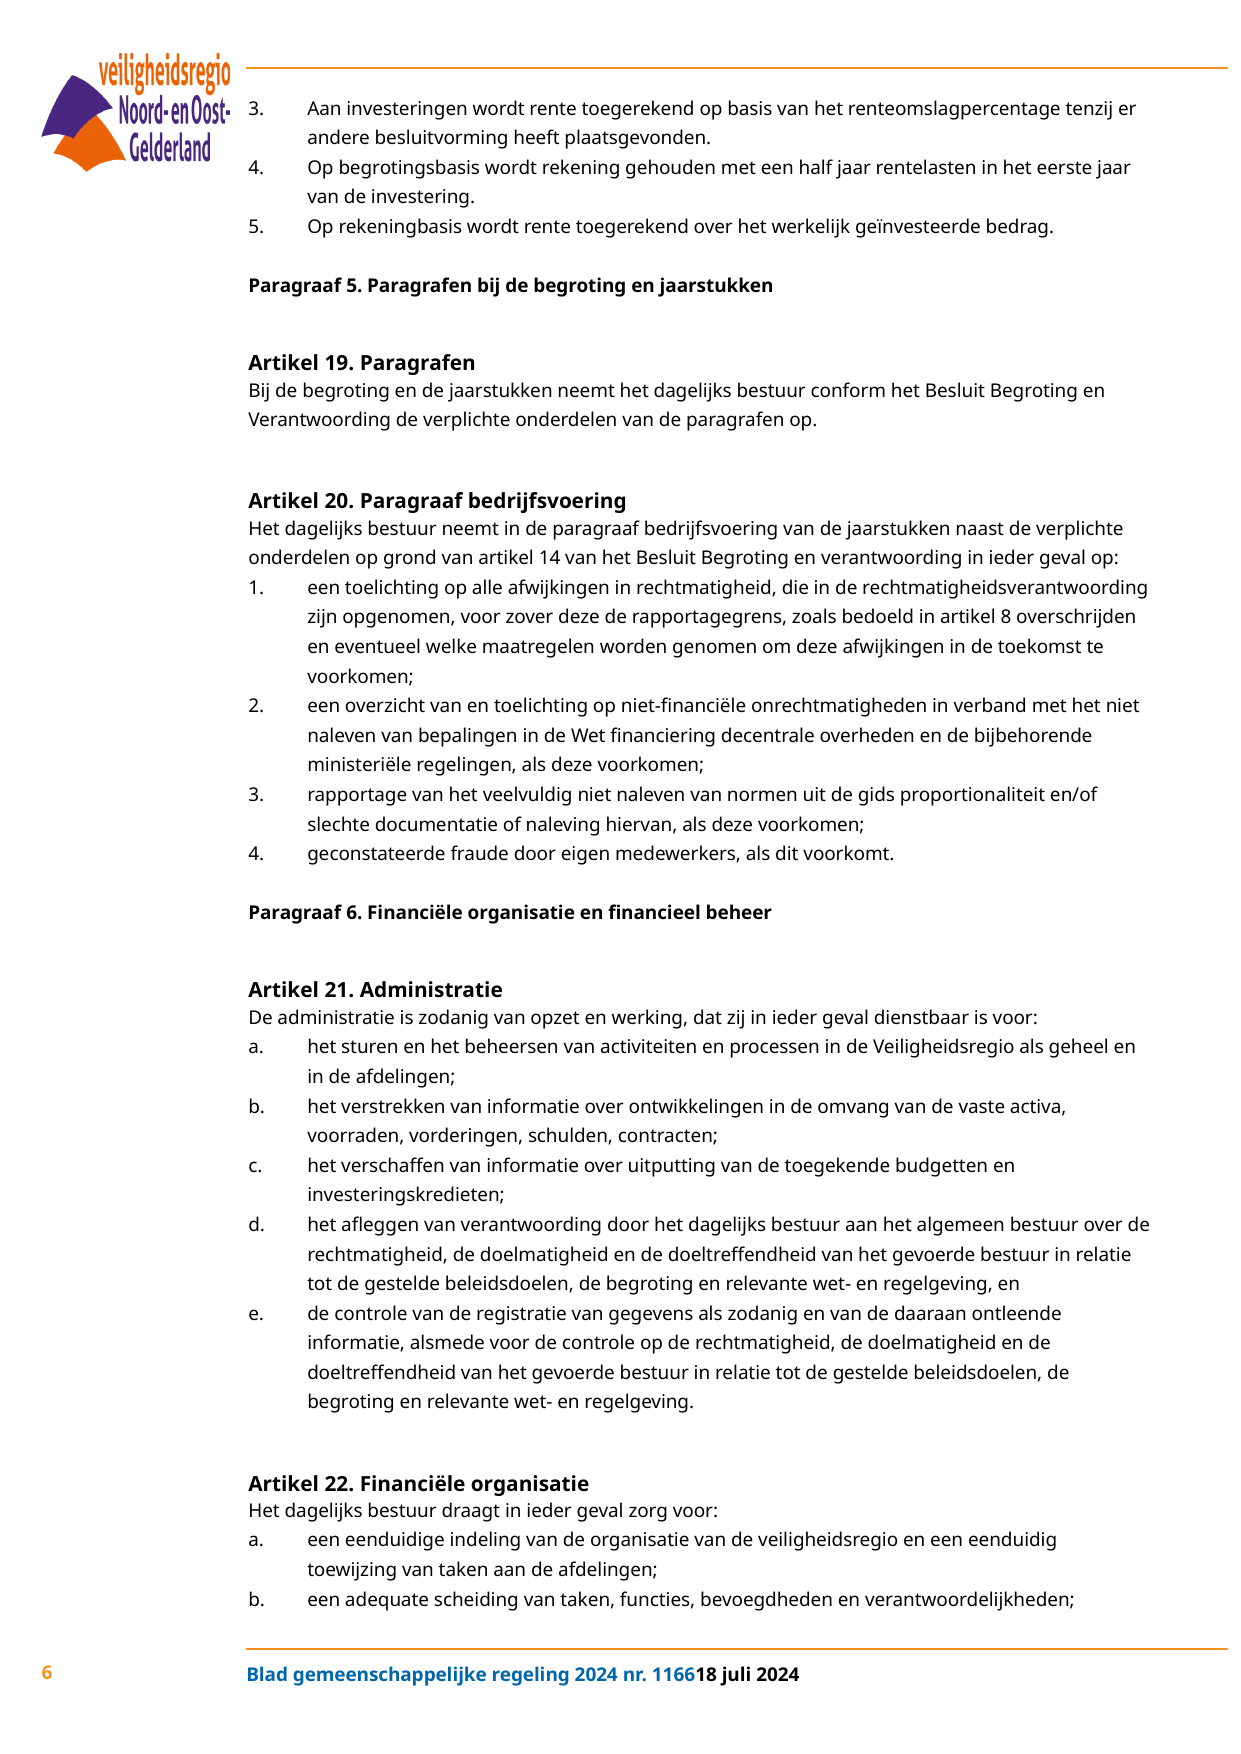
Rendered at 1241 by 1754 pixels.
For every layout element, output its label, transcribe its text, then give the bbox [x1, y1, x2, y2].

text Bij de begroting en de jaarstukken neemt het dagelijks bestuur conform het Besluit Begroting en Verantwoording de verplichte onderdelen van de paragrafen op. [248, 377, 1152, 432]
picture [41, 47, 231, 172]
text Artikel 19. Paragrafen [248, 348, 1152, 377]
list geconstateerde fraude door eigen medewerkers, als dit voorkomt. [248, 840, 1152, 866]
list de controle van de registratie van gegevens als zodanig en van de daaraan ontleende informatie, alsmede voor de controle op de rechtmatigheid, de doelmatigheid en de doeltreffendheid van het gevoerde bestuur in relatie tot de gestelde beleidsdoelen, de begroting en relevante wet- en regelgeving. [248, 1300, 1152, 1414]
list het verstrekken van informatie over ontwikkelingen in de omvang van de vaste activa, voorraden, vorderingen, schulden, contracten; [248, 1093, 1152, 1148]
text Artikel 22. Financiële organisatie [248, 1469, 1152, 1497]
text Het dagelijks bestuur neemt in de paragraaf bedrijfsvoering van de jaarstukken naast de verplichte onderdelen op grond van artikel 14 van het Besluit Begroting en verantwoording in ieder geval op: [248, 515, 1152, 570]
text Artikel 21. Administratie [248, 976, 1152, 1004]
list een overzicht van en toelichting op niet-financiële onrechtmatigheden in verband met het niet naleven van bepalingen in de Wet financiering decentrale overheden en de bijbehorende ministeriële regelingen, als deze voorkomen; [248, 692, 1152, 777]
list het afleggen van verantwoording door het dagelijks bestuur aan het algemeen bestuur over de rechtmatigheid, de doelmatigheid en de doeltreffendheid van het gevoerde bestuur in relatie tot de gestelde beleidsdoelen, de begroting en relevante wet- en regelgeving, en [248, 1211, 1152, 1296]
list een toelichting op alle afwijkingen in rechtmatigheid, die in de rechtmatigheidsverantwoording zijn opgenomen, voor zover deze de rapportagegrens, zoals bedoeld in artikel 8 overschrijden en eventueel welke maatregelen worden genomen om deze afwijkingen in de toekomst te voorkomen; [248, 574, 1152, 688]
list het sturen en het beheersen van activiteiten en processen in de Veiligheidsregio als geheel en in de afdelingen; [248, 1034, 1152, 1089]
text Paragraaf 6. Financiële organisatie en financieel beheer [248, 899, 1152, 925]
list Op rekeningbasis wordt rente toegerekend over het werkelijk geïnvesteerde bedrag. [248, 213, 1152, 239]
list rapportage van het veelvuldig niet naleven van normen uit de gids proportionaliteit en/of slechte documentatie of naleving hiervan, als deze voorkomen; [248, 781, 1152, 836]
text Paragraaf 5. Paragrafen bij de begroting en jaarstukken [248, 272, 1152, 298]
text De administratie is zodanig van opzet en werking, dat zij in ieder geval dienstbaar is voor: [248, 1004, 1152, 1030]
list een eenduidige indeling van de organisatie van de veiligheidsregio en een eenduidig toewijzing van taken aan de afdelingen; [248, 1527, 1152, 1582]
text Artikel 20. Paragraaf bedrijfsvoering [248, 486, 1152, 515]
list het verschaffen van informatie over uitputting van de toegekende budgetten en investeringskredieten; [248, 1152, 1152, 1207]
list Aan investeringen wordt rente toegerekend op basis van het renteomslagpercentage tenzij er andere besluitvorming heeft plaatsgevonden. [248, 95, 1152, 150]
list een adequate scheiding van taken, functies, bevoegdheden en verantwoordelijkheden; [248, 1586, 1152, 1612]
text Het dagelijks bestuur draagt in ieder geval zorg voor: [248, 1497, 1152, 1523]
list Op begrotingsbasis wordt rekening gehouden met een half jaar rentelasten in het eerste jaar van de investering. [248, 154, 1152, 209]
